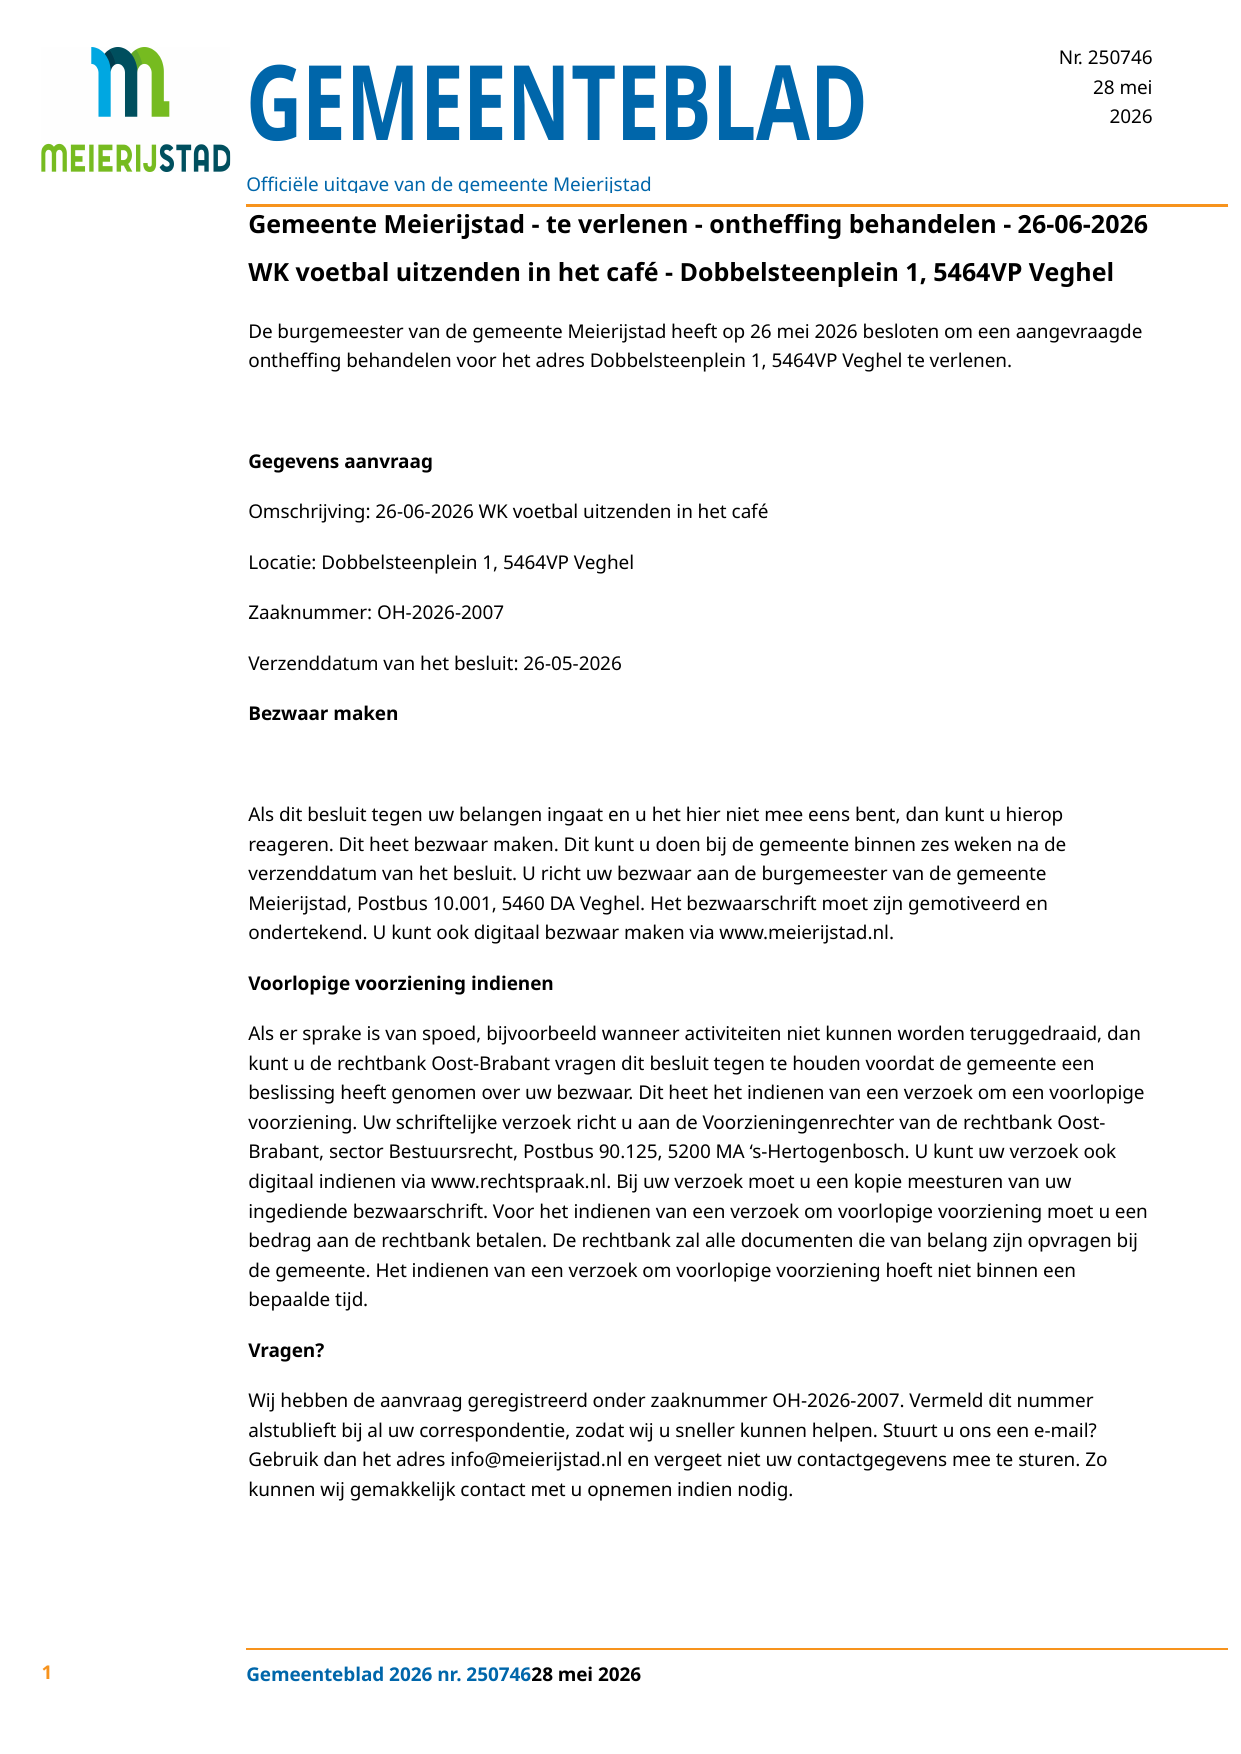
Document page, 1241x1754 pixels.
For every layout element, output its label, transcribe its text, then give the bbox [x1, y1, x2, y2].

text Gegevens aanvraag [248, 448, 1152, 474]
text Vragen? [248, 1337, 1152, 1363]
text De burgemeester van de gemeente Meierijstad heeft op 26 mei 2026 besloten om een aangevraagde ontheffing behandelen voor het adres Dobbelsteenplein 1, 5464VP Veghel te verlenen. [248, 318, 1152, 373]
text Wij hebben de aanvraag geregistreerd onder zaaknummer OH-2026-2007. Vermeld dit nummer alstublieft bij al uw correspondentie, zodat wij u sneller kunnen helpen. Stuurt u ons een e-mail? Gebruik dan het adres info@meierijstad.nl en vergeet niet uw contactgegevens mee te sturen. Zo kunnen wij gemakkelijk contact met u opnemen indien nodig. [248, 1387, 1152, 1502]
text Verzenddatum van het besluit: 26-05-2026 [248, 650, 1152, 676]
text Als er sprake is van spoed, bijvoorbeeld wanneer activiteiten niet kunnen worden teruggedraaid, dan kunt u de rechtbank Oost-Brabant vragen dit besluit tegen te houden voordat de gemeente een beslissing heeft genomen over uw bezwaar. Dit heet het indienen van een verzoek om een voorlopige voorziening. Uw schriftelijke verzoek richt u aan de Voorzieningenrechter van de rechtbank Oost-Brabant, sector Bestuursrecht, Postbus 90.125, 5200 MA ‘s-Hertogenbosch. U kunt uw verzoek ook digitaal indienen via www.rechtspraak.nl. Bij uw verzoek moet u een kopie meesturen van uw ingediende bezwaarschrift. Voor het indienen van een verzoek om voorlopige voorziening moet u een bedrag aan de rechtbank betalen. De rechtbank zal alle documenten die van belang zijn opvragen bij de gemeente. Het indienen van een verzoek om voorlopige voorziening hoeft niet binnen een bepaalde tijd. [248, 1020, 1152, 1312]
text Bezwaar maken [248, 700, 1152, 726]
text Als dit besluit tegen uw belangen ingaat en u het hier niet mee eens bent, dan kunt u hierop reageren. Dit heet bezwaar maken. Dit kunt u doen bij de gemeente binnen zes weken na de verzenddatum van het besluit. U richt uw bezwaar aan de burgemeester van de gemeente Meierijstad, Postbus 10.001, 5460 DA Veghel. Het bezwaarschrift moet zijn gemotiveerd en ondertekend. U kunt ook digitaal bezwaar maken via www.meierijstad.nl. [248, 801, 1152, 945]
text Locatie: Dobbelsteenplein 1, 5464VP Veghel [248, 549, 1152, 575]
text Voorlopige voorziening indienen [248, 970, 1152, 996]
text Gemeente Meierijstad - te verlenen - ontheffing behandelen - 26-06-2026 WK voetbal uitzenden in het café - Dobbelsteenplein 1, 5464VP Veghel [248, 207, 1152, 288]
text Zaaknummer: OH-2026-2007 [248, 599, 1152, 625]
text Omschrijving: 26-06-2026 WK voetbal uitzenden in het café [248, 499, 1152, 524]
picture [41, 47, 231, 172]
